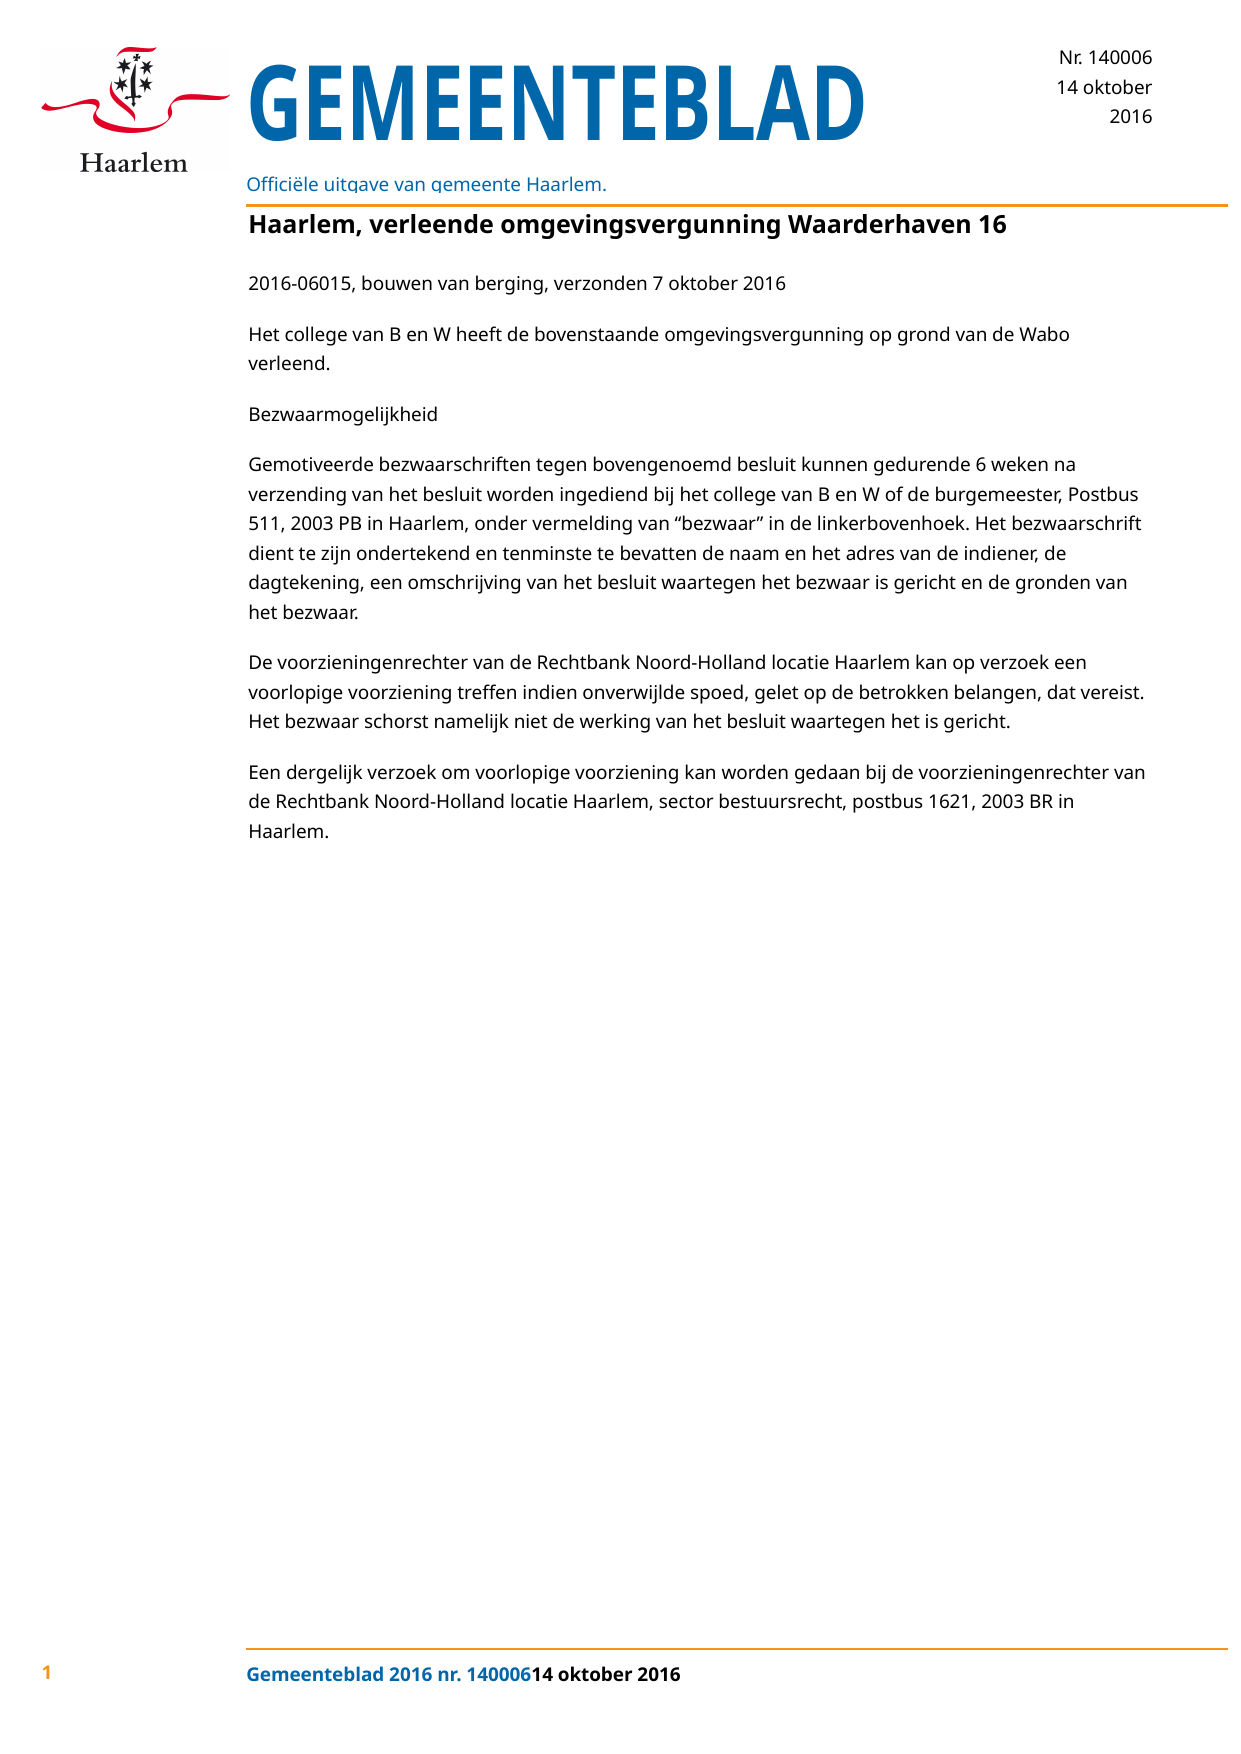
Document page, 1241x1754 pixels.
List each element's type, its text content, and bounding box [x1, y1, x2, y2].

text Haarlem, verleende omgevingsvergunning Waarderhaven 16 [248, 207, 1152, 241]
text Gemotiveerde bezwaarschriften tegen bovengenoemd besluit kunnen gedurende 6 weken na verzending van het besluit worden ingediend bij het college van B en W of de burgemeester, Postbus 511, 2003 PB in Haarlem, onder vermelding van “bezwaar” in de linkerbovenhoek. Het bezwaarschrift dient te zijn ondertekend en tenminste te bevatten de naam en het adres van de indiener, de dagtekening, een omschrijving van het besluit waartegen het bezwaar is gericht en de gronden van het bezwaar. [248, 451, 1152, 625]
picture [41, 47, 231, 172]
text Bezwaarmogelijkheid [248, 401, 1152, 426]
text De voorzieningenrechter van de Rechtbank Noord-Holland locatie Haarlem kan op verzoek een voorlopige voorziening treffen indien onverwijlde spoed, gelet op de betrokken belangen, dat vereist. Het bezwaar schorst namelijk niet de werking van het besluit waartegen het is gericht. [248, 649, 1152, 734]
text Het college van B en W heeft de bovenstaande omgevingsvergunning op grond van de Wabo verleend. [248, 321, 1152, 376]
text 2016-06015, bouwen van berging, verzonden 7 oktober 2016 [248, 270, 1152, 296]
text Een dergelijk verzoek om voorlopige voorziening kan worden gedaan bij de voorzieningenrechter van de Rechtbank Noord-Holland locatie Haarlem, sector bestuursrecht, postbus 1621, 2003 BR in Haarlem. [248, 759, 1152, 844]
